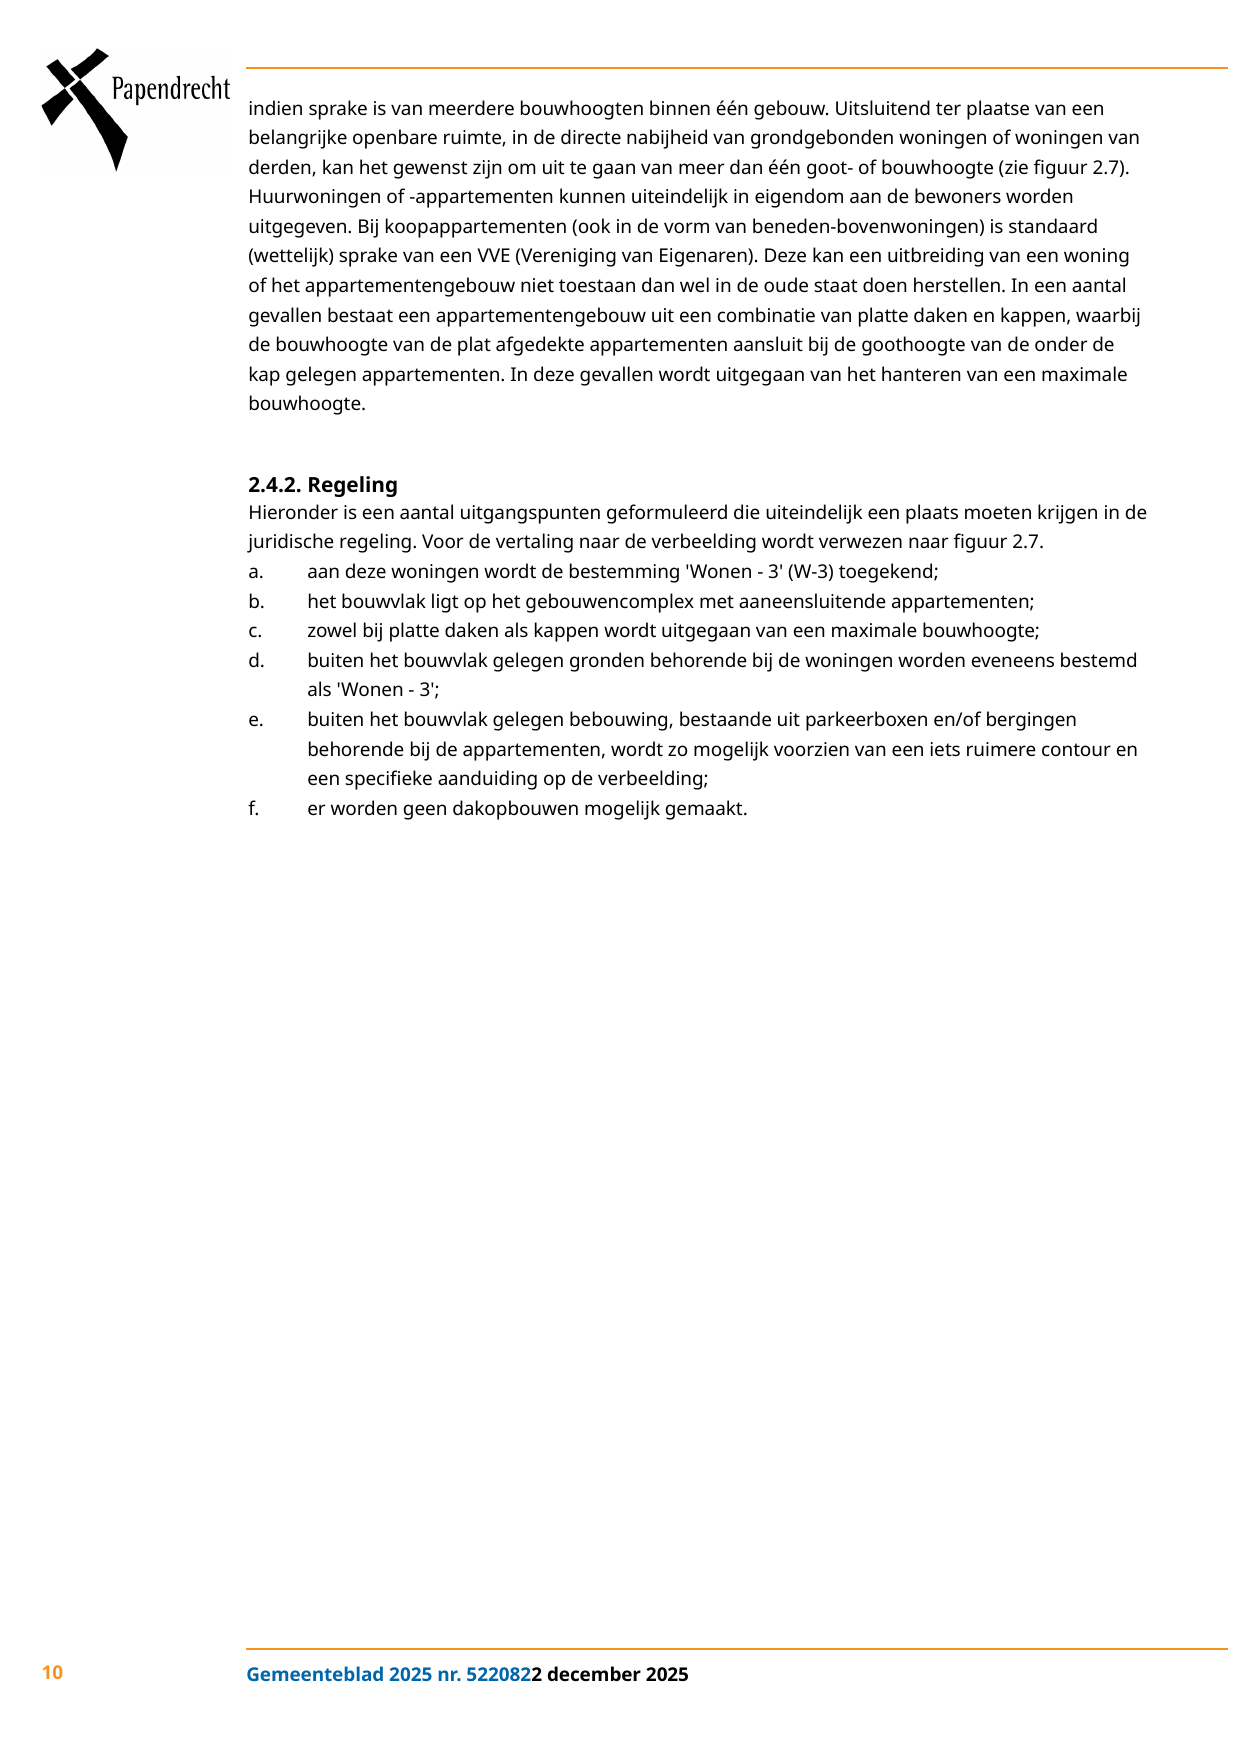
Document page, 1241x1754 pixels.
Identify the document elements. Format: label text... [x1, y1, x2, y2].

text indien sprake is van meerdere bouwhoogten binnen één gebouw. Uitsluitend ter plaatse van een belangrijke openbare ruimte, in de directe nabijheid van grondgebonden woningen of woningen van derden, kan het gewenst zijn om uit te gaan van meer dan één goot- of bouwhoogte (zie figuur 2.7). [248, 95, 1152, 180]
text Huurwoningen of -appartementen kunnen uiteindelijk in eigendom aan de bewoners worden uitgegeven. Bij koopappartementen (ook in de vorm van beneden-bovenwoningen) is standaard (wettelijk) sprake van een VVE (Vereniging van Eigenaren). Deze kan een uitbreiding van een woning of het appartementengebouw niet toestaan dan wel in de oude staat doen herstellen. In een aantal gevallen bestaat een appartementengebouw uit een combinatie van platte daken en kappen, waarbij de bouwhoogte van de plat afgedekte appartementen aansluit bij de goothoogte van de onder de kap gelegen appartementen. In deze gevallen wordt uitgegaan van het hanteren van een maximale bouwhoogte. [248, 183, 1152, 416]
list aan deze woningen wordt de bestemming 'Wonen - 3' (W-3) toegekend; [248, 558, 1152, 584]
list zowel bij platte daken als kappen wordt uitgegaan van een maximale bouwhoogte; [248, 617, 1152, 643]
text 2.4.2. Regeling [248, 471, 1152, 499]
list buiten het bouwvlak gelegen bebouwing, bestaande uit parkeerboxen en/of bergingen behorende bij de appartementen, wordt zo mogelijk voorzien van een iets ruimere contour en een specifieke aanduiding op de verbeelding; [248, 706, 1152, 791]
text Hieronder is een aantal uitgangspunten geformuleerd die uiteindelijk een plaats moeten krijgen in de juridische regeling. Voor de vertaling naar de verbeelding wordt verwezen naar figuur 2.7. [248, 499, 1152, 554]
list het bouwvlak ligt op het gebouwencomplex met aaneensluitende appartementen; [248, 588, 1152, 613]
picture [41, 47, 231, 172]
list buiten het bouwvlak gelegen gronden behorende bij de woningen worden eveneens bestemd als 'Wonen - 3'; [248, 647, 1152, 702]
list er worden geen dakopbouwen mogelijk gemaakt. [248, 795, 1152, 821]
